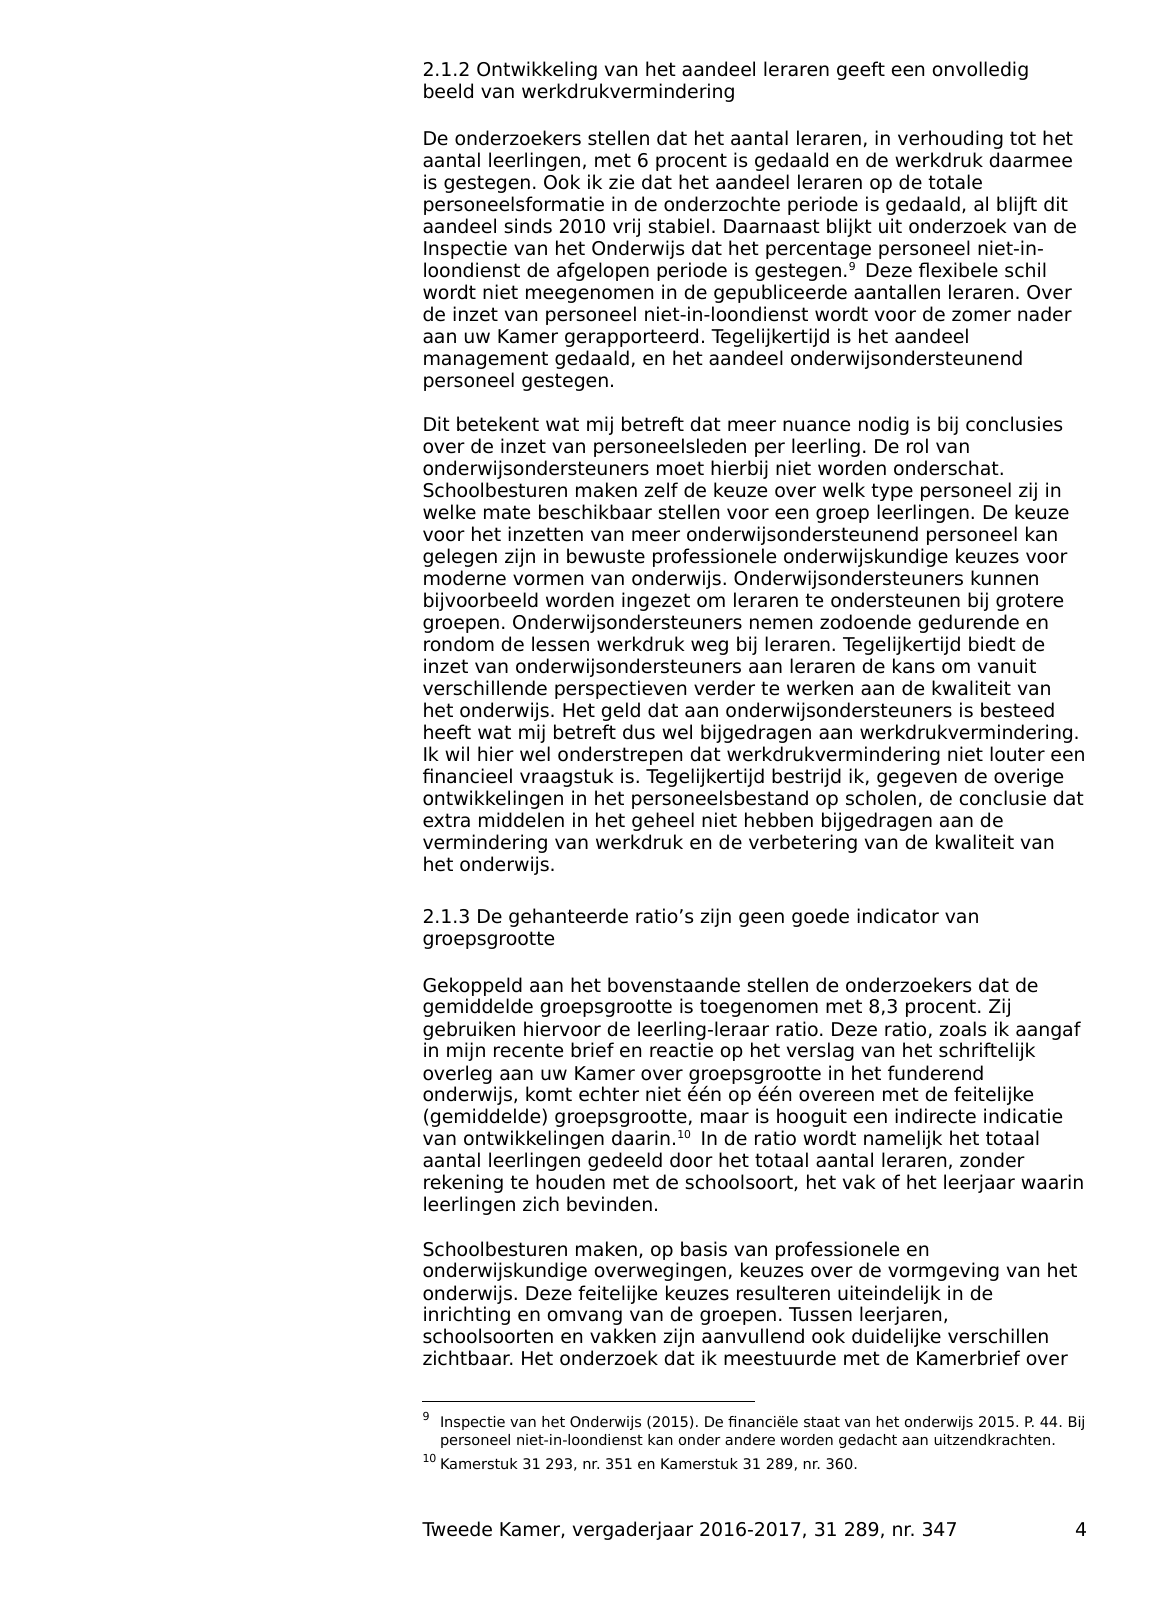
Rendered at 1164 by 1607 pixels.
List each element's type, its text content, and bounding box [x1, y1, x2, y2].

text Inspectie van het Onderwijs (2015). De financiële staat van het onderwijs 2015. P. 44. Bij personeel niet-in-loondienst kan onder andere worden gedacht aan uitzendkrachten. [422, 1410, 1087, 1449]
text Dit betekent wat mij betreft dat meer nuance nodig is bij conclusies over de inzet van personeelsleden per leerling. De rol van onderwijsondersteuners moet hierbij niet worden onderschat. Schoolbesturen maken zelf de keuze over welk type personeel zij in welke mate beschikbaar stellen voor een groep leerlingen. De keuze voor het inzetten van meer onderwijsondersteunend personeel kan gelegen zijn in bewuste professionele onderwijskundige keuzes voor moderne vormen van onderwijs. Onderwijsondersteuners kunnen bijvoorbeeld worden ingezet om leraren te ondersteunen bij grotere groepen. Onderwijsondersteuners nemen zodoende gedurende en rondom de lessen werkdruk weg bij leraren. Tegelijkertijd biedt de inzet van onderwijsondersteuners aan leraren de kans om vanuit verschillende perspectieven verder te werken aan de kwaliteit van het onderwijs. Het geld dat aan onderwijsondersteuners is besteed heeft wat mij betreft dus wel bijgedragen aan werkdrukvermindering. Ik wil hier wel onderstrepen dat werkdrukvermindering niet louter een financieel vraagstuk is. Tegelijkertijd bestrijd ik, gegeven de overige ontwikkelingen in het personeelsbestand op scholen, de conclusie dat extra middelen in het geheel niet hebben bijgedragen aan de vermindering van werkdruk en de verbetering van de kwaliteit van het onderwijs. [422, 414, 1087, 876]
text Schoolbesturen maken, op basis van professionele en onderwijskundige overwegingen, keuzes over de vormgeving van het onderwijs. Deze feitelijke keuzes resulteren uiteindelijk in de inrichting en omvang van de groepen. Tussen leerjaren, schoolsoorten en vakken zijn aanvullend ook duidelijke verschillen zichtbaar. Het onderzoek dat ik meestuurde met de Kamerbrief over [422, 1238, 1087, 1370]
subtitle 2.1.3 De gehanteerde ratio’s zijn geen goede indicator van groepsgrootte [422, 906, 1087, 949]
text De onderzoekers stellen dat het aantal leraren, in verhouding tot het aantal leerlingen, met 6 procent is gedaald en de werkdruk daarmee is gestegen. Ook ik zie dat het aandeel leraren op de totale personeelsformatie in de onderzochte periode is gedaald, al blijft dit aandeel sinds 2010 vrij stabiel. Daarnaast blijkt uit onderzoek van de Inspectie van het Onderwijs dat het percentage personeel niet-in-loondienst de afgelopen periode is gestegen. Deze flexibele schil wordt niet meegenomen in de gepubliceerde aantallen leraren. Over de inzet van personeel niet-in-loondienst wordt voor de zomer nader aan uw Kamer gerapporteerd. Tegelijkertijd is het aandeel management gedaald, en het aandeel onderwijsondersteunend personeel gestegen. [422, 128, 1087, 392]
text Kamerstuk 31 293, nr. 351 en Kamerstuk 31 289, nr. 360. [422, 1452, 1087, 1474]
subtitle 2.1.2 Ontwikkeling van het aandeel leraren geeft een onvolledig beeld van werkdrukvermindering [422, 59, 1087, 103]
text Gekoppeld aan het bovenstaande stellen de onderzoekers dat de gemiddelde groepsgrootte is toegenomen met 8,3 procent. Zij gebruiken hiervoor de leerling-leraar ratio. Deze ratio, zoals ik aangaf in mijn recente brief en reactie op het verslag van het schriftelijk overleg aan uw Kamer over groepsgrootte in het funderend onderwijs, komt echter niet één op één overeen met de feitelijke (gemiddelde) groepsgrootte, maar is hooguit een indirecte indicatie van ontwikkelingen daarin. In de ratio wordt namelijk het totaal aantal leerlingen gedeeld door het totaal aantal leraren, zonder rekening te houden met de schoolsoort, het vak of het leerjaar waarin leerlingen zich bevinden. [422, 974, 1087, 1216]
